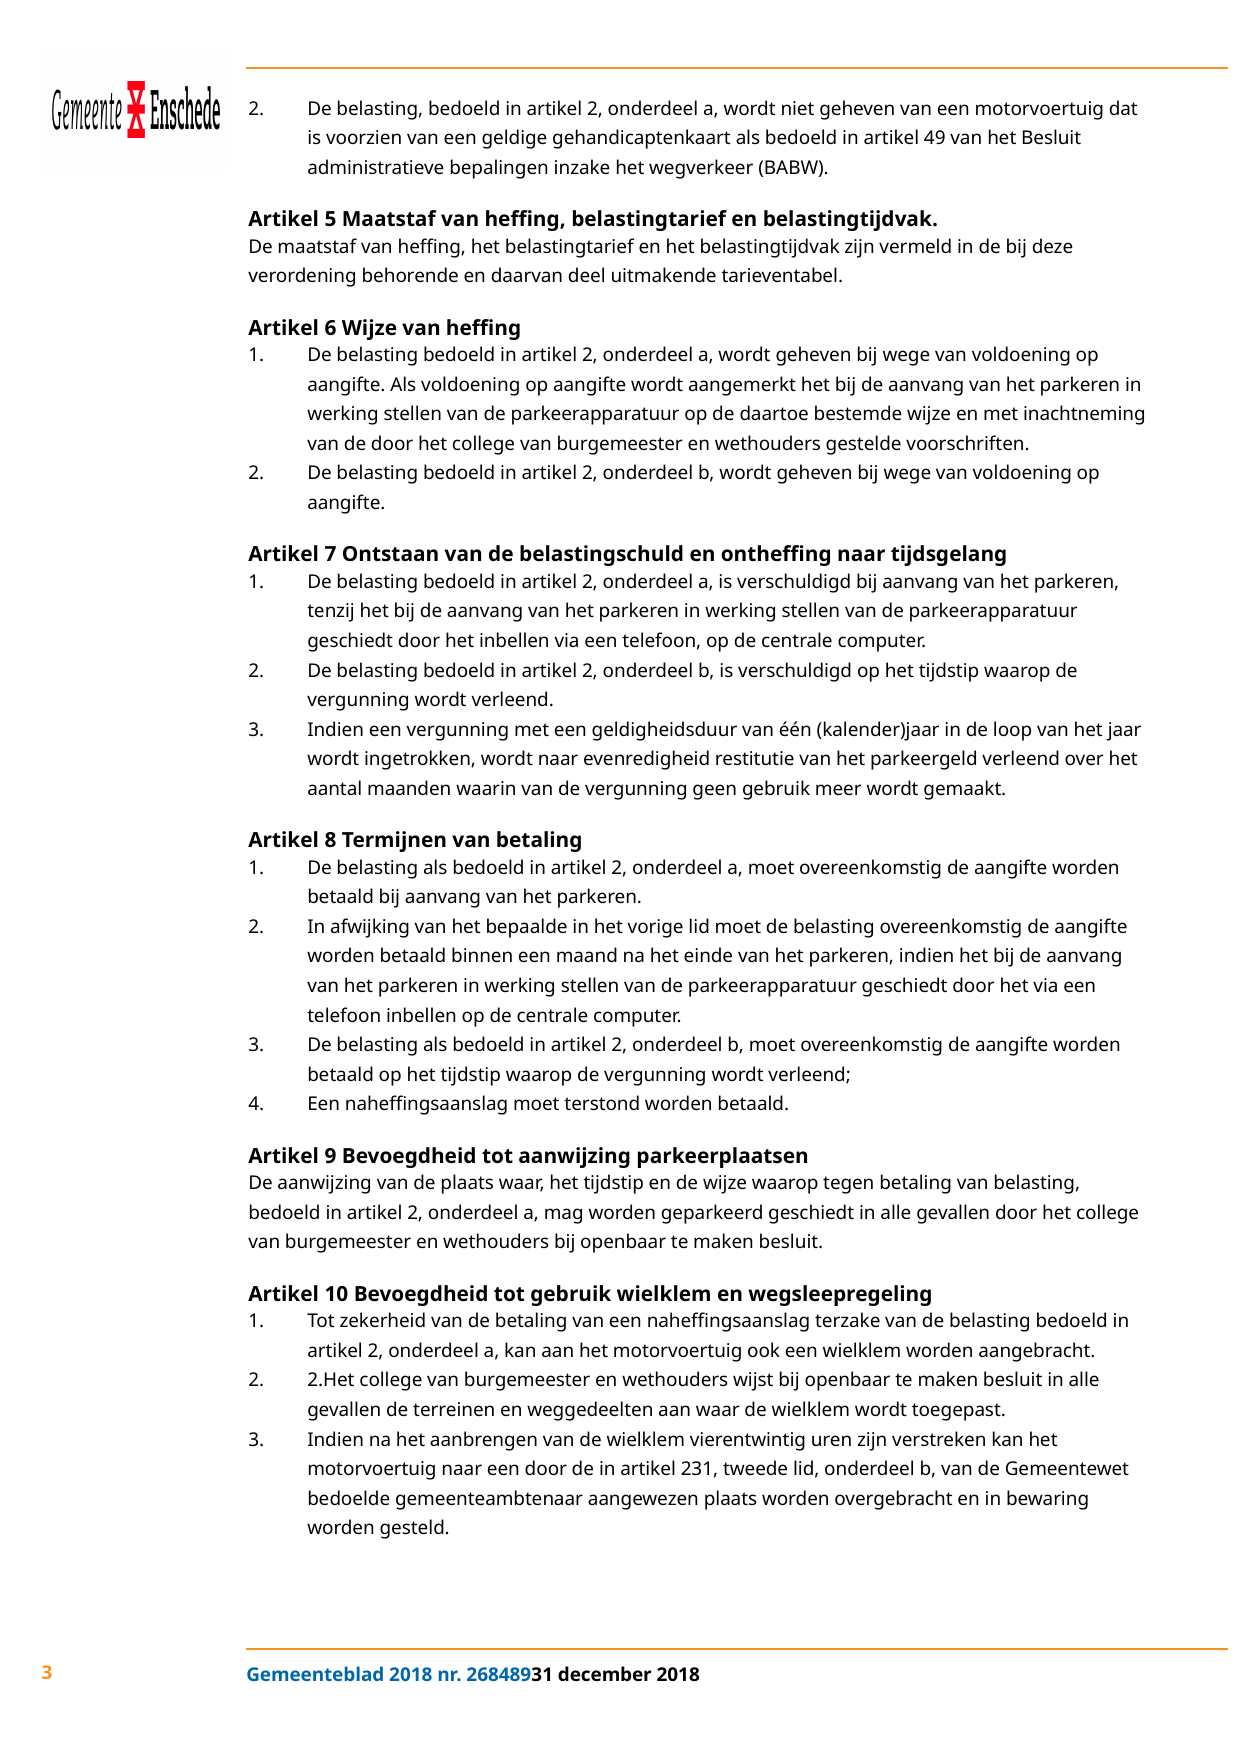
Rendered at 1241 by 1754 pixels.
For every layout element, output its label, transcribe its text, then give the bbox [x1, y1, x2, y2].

picture [41, 47, 231, 172]
list 2.Het college van burgemeester en wethouders wijst bij openbaar te maken besluit in alle gevallen de terreinen en weggedeelten aan waar de wielklem wordt toegepast. [248, 1367, 1152, 1422]
text Artikel 7 Ontstaan van de belastingschuld en ontheffing naar tijdsgelang [248, 539, 1152, 568]
text Artikel 5 Maatstaf van heffing, belastingtarief en belastingtijdvak. [248, 204, 1152, 233]
list De belasting bedoeld in artikel 2, onderdeel a, is verschuldigd bij aanvang van het parkeren, tenzij het bij de aanvang van het parkeren in werking stellen van de parkeerapparatuur geschiedt door het inbellen via een telefoon, op de centrale computer. [248, 568, 1152, 653]
list De belasting als bedoeld in artikel 2, onderdeel a, moet overeenkomstig de aangifte worden betaald bij aanvang van het parkeren. [248, 854, 1152, 909]
text Artikel 8 Termijnen van betaling [248, 826, 1152, 854]
text Artikel 6 Wijze van heffing [248, 313, 1152, 341]
text Artikel 9 Bevoegdheid tot aanwijzing parkeerplaatsen [248, 1141, 1152, 1169]
list De belasting bedoeld in artikel 2, onderdeel b, wordt geheven bij wege van voldoening op aangifte. [248, 459, 1152, 515]
text Artikel 10 Bevoegdheid tot gebruik wielklem en wegsleepregeling [248, 1279, 1152, 1307]
list De belasting bedoeld in artikel 2, onderdeel a, wordt geheven bij wege van voldoening op aangifte. Als voldoening op aangifte wordt aangemerkt het bij de aanvang van het parkeren in werking stellen van de parkeerapparatuur op de daartoe bestemde wijze en met inachtneming van de door het college van burgemeester en wethouders gestelde voorschriften. [248, 341, 1152, 456]
list Een naheffingsaanslag moet terstond worden betaald. [248, 1091, 1152, 1116]
text De aanwijzing van de plaats waar, het tijdstip en de wijze waarop tegen betaling van belasting, bedoeld in artikel 2, onderdeel a, mag worden geparkeerd geschiedt in alle gevallen door het college van burgemeester en wethouders bij openbaar te maken besluit. [248, 1169, 1152, 1254]
list Indien een vergunning met een geldigheidsduur van één (kalender)jaar in de loop van het jaar wordt ingetrokken, wordt naar evenredigheid restitutie van het parkeergeld verleend over het aantal maanden waarin van de vergunning geen gebruik meer wordt gemaakt. [248, 716, 1152, 801]
list De belasting, bedoeld in artikel 2, onderdeel a, wordt niet geheven van een motorvoertuig dat is voorzien van een geldige gehandicaptenkaart als bedoeld in artikel 49 van het Besluit administratieve bepalingen inzake het wegverkeer (BABW). [248, 95, 1152, 180]
list In afwijking van het bepaalde in het vorige lid moet de belasting overeenkomstig de aangifte worden betaald binnen een maand na het einde van het parkeren, indien het bij de aanvang van het parkeren in werking stellen van de parkeerapparatuur geschiedt door het via een telefoon inbellen op de centrale computer. [248, 913, 1152, 1028]
list De belasting bedoeld in artikel 2, onderdeel b, is verschuldigd op het tijdstip waarop de vergunning wordt verleend. [248, 657, 1152, 712]
list De belasting als bedoeld in artikel 2, onderdeel b, moet overeenkomstig de aangifte worden betaald op het tijdstip waarop de vergunning wordt verleend; [248, 1031, 1152, 1087]
list Indien na het aanbrengen van de wielklem vierentwintig uren zijn verstreken kan het motorvoertuig naar een door de in artikel 231, tweede lid, onderdeel b, van de Gemeentewet bedoelde gemeenteambtenaar aangewezen plaats worden overgebracht en in bewaring worden gesteld. [248, 1426, 1152, 1540]
list Tot zekerheid van de betaling van een naheffingsaanslag terzake van de belasting bedoeld in artikel 2, onderdeel a, kan aan het motorvoertuig ook een wielklem worden aangebracht. [248, 1307, 1152, 1363]
text De maatstaf van heffing, het belastingtarief en het belastingtijdvak zijn vermeld in de bij deze verordening behorende en daarvan deel uitmakende tarieventabel. [248, 233, 1152, 288]
